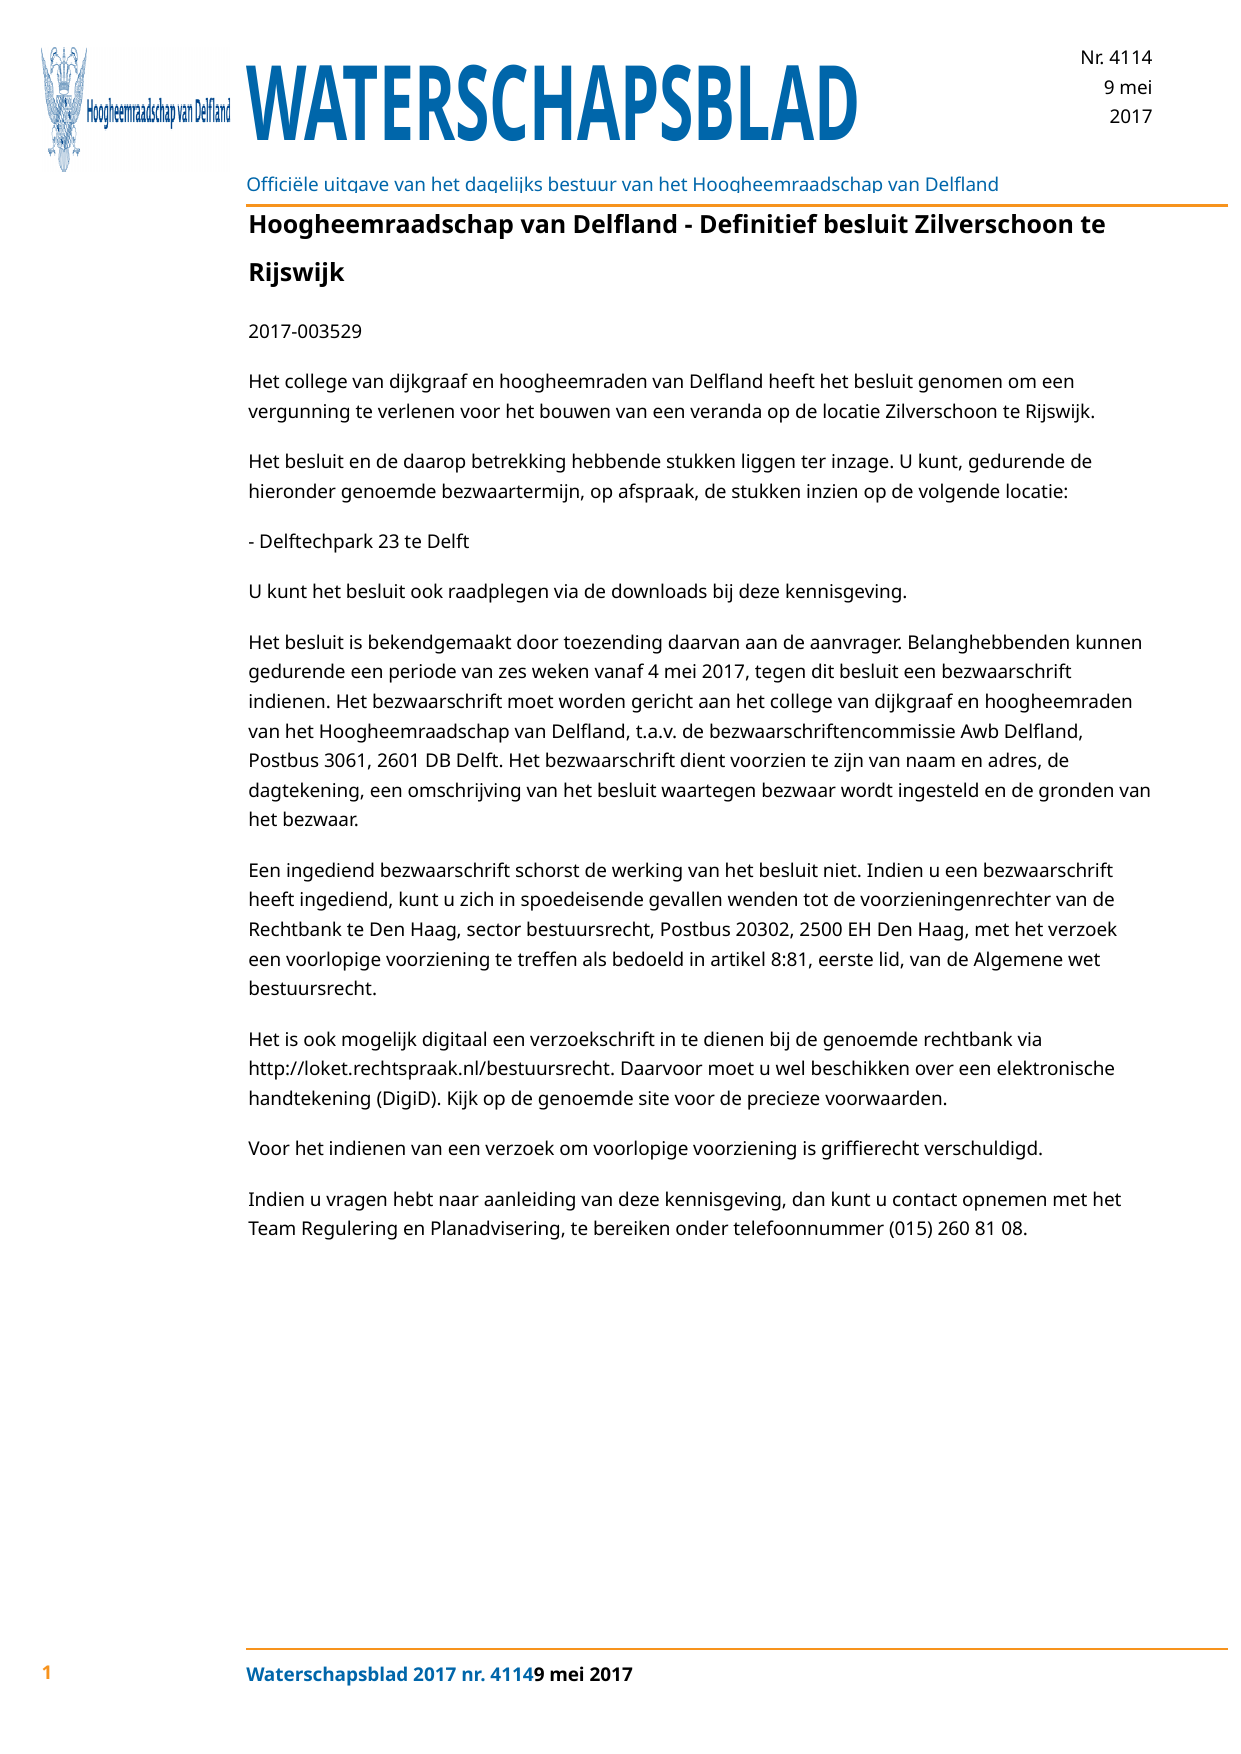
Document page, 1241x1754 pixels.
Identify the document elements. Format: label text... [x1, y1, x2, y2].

text Indien u vragen hebt naar aanleiding van deze kennisgeving, dan kunt u contact opnemen met het Team Regulering en Planadvisering, te bereiken onder telefoonnummer (015) 260 81 08. [248, 1186, 1152, 1241]
text U kunt het besluit ook raadplegen via de downloads bij deze kennisgeving. [248, 579, 1152, 604]
picture [41, 47, 231, 172]
text 2017-003529 [248, 318, 1152, 344]
text Het college van dijkgraaf en hoogheemraden van Delfland heeft het besluit genomen om een vergunning te verlenen voor het bouwen van een veranda op de locatie Zilverschoon te Rijswijk. [248, 368, 1152, 424]
text Het besluit is bekendgemaakt door toezending daarvan aan de aanvrager. Belanghebbenden kunnen gedurende een periode van zes weken vanaf 4 mei 2017, tegen dit besluit een bezwaarschrift indienen. Het bezwaarschrift moet worden gericht aan het college van dijkgraaf en hoogheemraden van het Hoogheemraadschap van Delfland, t.a.v. de bezwaarschriftencommissie Awb Delfland, Postbus 3061, 2601 DB Delft. Het bezwaarschrift dient voorzien te zijn van naam en adres, de dagtekening, een omschrijving van het besluit waartegen bezwaar wordt ingesteld en de gronden van het bezwaar. [248, 629, 1152, 832]
text Een ingediend bezwaarschrift schorst de werking van het besluit niet. Indien u een bezwaarschrift heeft ingediend, kunt u zich in spoedeisende gevallen wenden tot de voorzieningenrechter van de Rechtbank te Den Haag, sector bestuursrecht, Postbus 20302, 2500 EH Den Haag, met het verzoek een voorlopige voorziening te treffen als bedoeld in artikel 8:81, eerste lid, van de Algemene wet bestuursrecht. [248, 857, 1152, 1001]
text Het is ook mogelijk digitaal een verzoekschrift in te dienen bij de genoemde rechtbank via http://loket.rechtspraak.nl/bestuursrecht. Daarvoor moet u wel beschikken over een elektronische handtekening (DigiD). Kijk op de genoemde site voor de precieze voorwaarden. [248, 1026, 1152, 1111]
text Voor het indienen van een verzoek om voorlopige voorziening is griffierecht verschuldigd. [248, 1135, 1152, 1161]
text Het besluit en de daarop betrekking hebbende stukken liggen ter inzage. U kunt, gedurende de hieronder genoemde bezwaartermijn, op afspraak, de stukken inzien op de volgende locatie: [248, 448, 1152, 504]
text Hoogheemraadschap van Delfland - Definitief besluit Zilverschoon te Rijswijk [248, 207, 1152, 288]
text - Delftechpark 23 te Delft [248, 528, 1152, 554]
